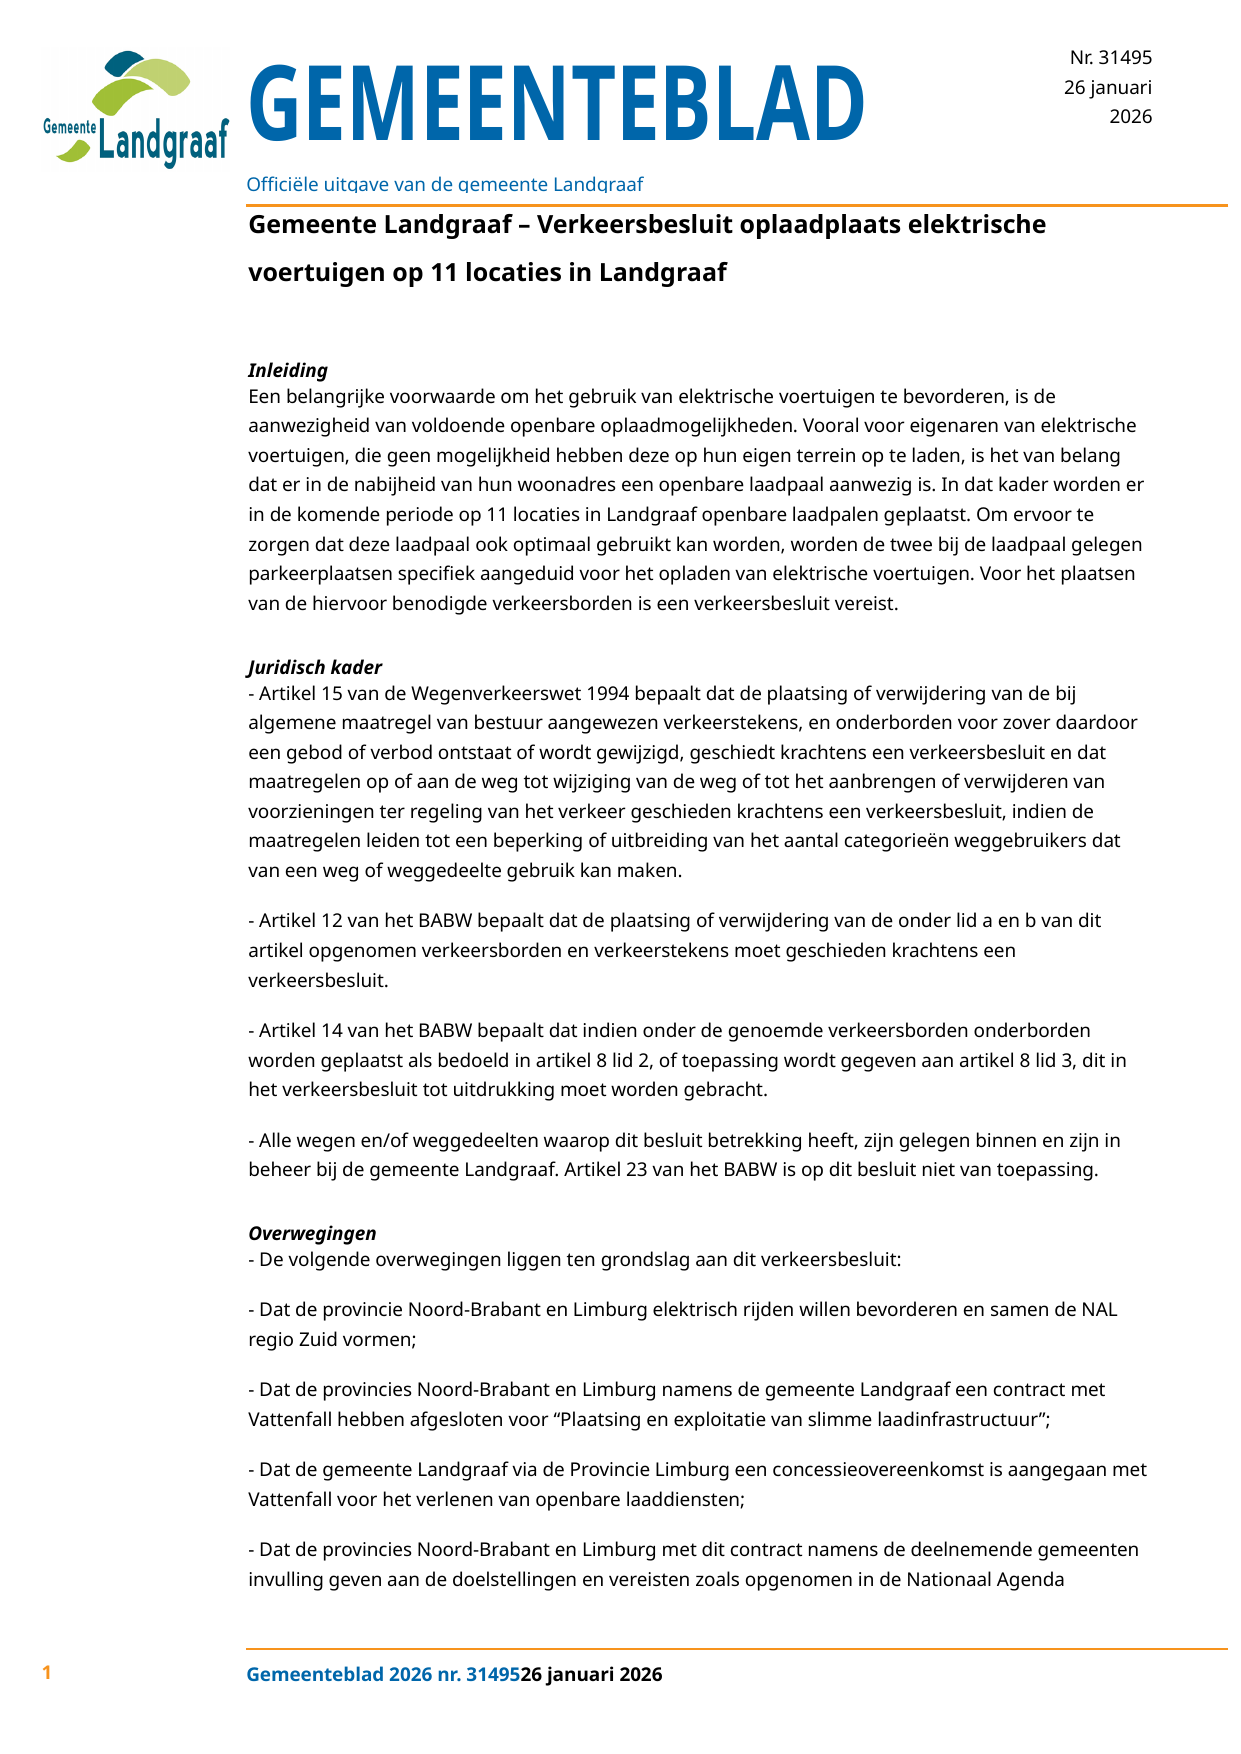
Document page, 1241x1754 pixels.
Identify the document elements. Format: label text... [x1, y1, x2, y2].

text Een belangrijke voorwaarde om het gebruik van elektrische voertuigen te bevorderen, is de aanwezigheid van voldoende openbare oplaadmogelijkheden. Vooral voor eigenaren van elektrische voertuigen, die geen mogelijkheid hebben deze op hun eigen terrein op te laden, is het van belang dat er in de nabijheid van hun woonadres een openbare laadpaal aanwezig is. In dat kader worden er in de komende periode op 11 locaties in Landgraaf openbare laadpalen geplaatst. Om ervoor te zorgen dat deze laadpaal ook optimaal gebruikt kan worden, worden de twee bij de laadpaal gelegen parkeerplaatsen specifiek aangeduid voor het opladen van elektrische voertuigen. Voor het plaatsen van de hiervoor benodigde verkeersborden is een verkeersbesluit vereist. [248, 383, 1152, 616]
text Gemeente Landgraaf – Verkeersbesluit oplaadplaats elektrische voertuigen op 11 locaties in Landgraaf [248, 207, 1152, 288]
text - Alle wegen en/of weggedeelten waarop dit besluit betrekking heeft, zijn gelegen binnen en zijn in beheer bij de gemeente Landgraaf. Artikel 23 van het BABW is op dit besluit niet van toepassing. [248, 1127, 1152, 1182]
text - Artikel 14 van het BABW bepaalt dat indien onder de genoemde verkeersborden onderborden worden geplaatst als bedoeld in artikel 8 lid 2, of toepassing wordt gegeven aan artikel 8 lid 3, dit in het verkeersbesluit tot uitdrukking moet worden gebracht. [248, 1017, 1152, 1102]
text - Dat de gemeente Landgraaf via de Provincie Limburg een concessieovereenkomst is aangegaan met Vattenfall voor het verlenen van openbare laaddiensten; [248, 1456, 1152, 1512]
text Overwegingen [248, 1220, 1152, 1246]
text - Dat de provincies Noord-Brabant en Limburg met dit contract namens de deelnemende gemeenten invulling geven aan de doelstellingen en vereisten zoals opgenomen in de Nationaal Agenda [248, 1536, 1152, 1592]
text - Dat de provincies Noord-Brabant en Limburg namens de gemeente Landgraaf een contract met Vattenfall hebben afgesloten voor “Plaatsing en exploitatie van slimme laadinfrastructuur”; [248, 1376, 1152, 1432]
text - De volgende overwegingen liggen ten grondslag aan dit verkeersbesluit: [248, 1246, 1152, 1272]
text Juridisch kader [248, 654, 1152, 680]
text - Artikel 15 van de Wegenverkeerswet 1994 bepaalt dat de plaatsing of verwijdering van de bij algemene maatregel van bestuur aangewezen verkeerstekens, en onderborden voor zover daardoor een gebod of verbod ontstaat of wordt gewijzigd, geschiedt krachtens een verkeersbesluit en dat maatregelen op of aan de weg tot wijziging van de weg of tot het aanbrengen of verwijderen van voorzieningen ter regeling van het verkeer geschieden krachtens een verkeersbesluit, indien de maatregelen leiden tot een beperking of uitbreiding van het aantal categorieën weggebruikers dat van een weg of weggedeelte gebruik kan maken. [248, 680, 1152, 883]
picture [41, 47, 231, 172]
text - Dat de provincie Noord-Brabant en Limburg elektrisch rijden willen bevorderen en samen de NAL regio Zuid vormen; [248, 1296, 1152, 1352]
text Inleiding [248, 357, 1152, 383]
text - Artikel 12 van het BABW bepaalt dat de plaatsing of verwijdering van de onder lid a en b van dit artikel opgenomen verkeersborden en verkeerstekens moet geschieden krachtens een verkeersbesluit. [248, 908, 1152, 992]
